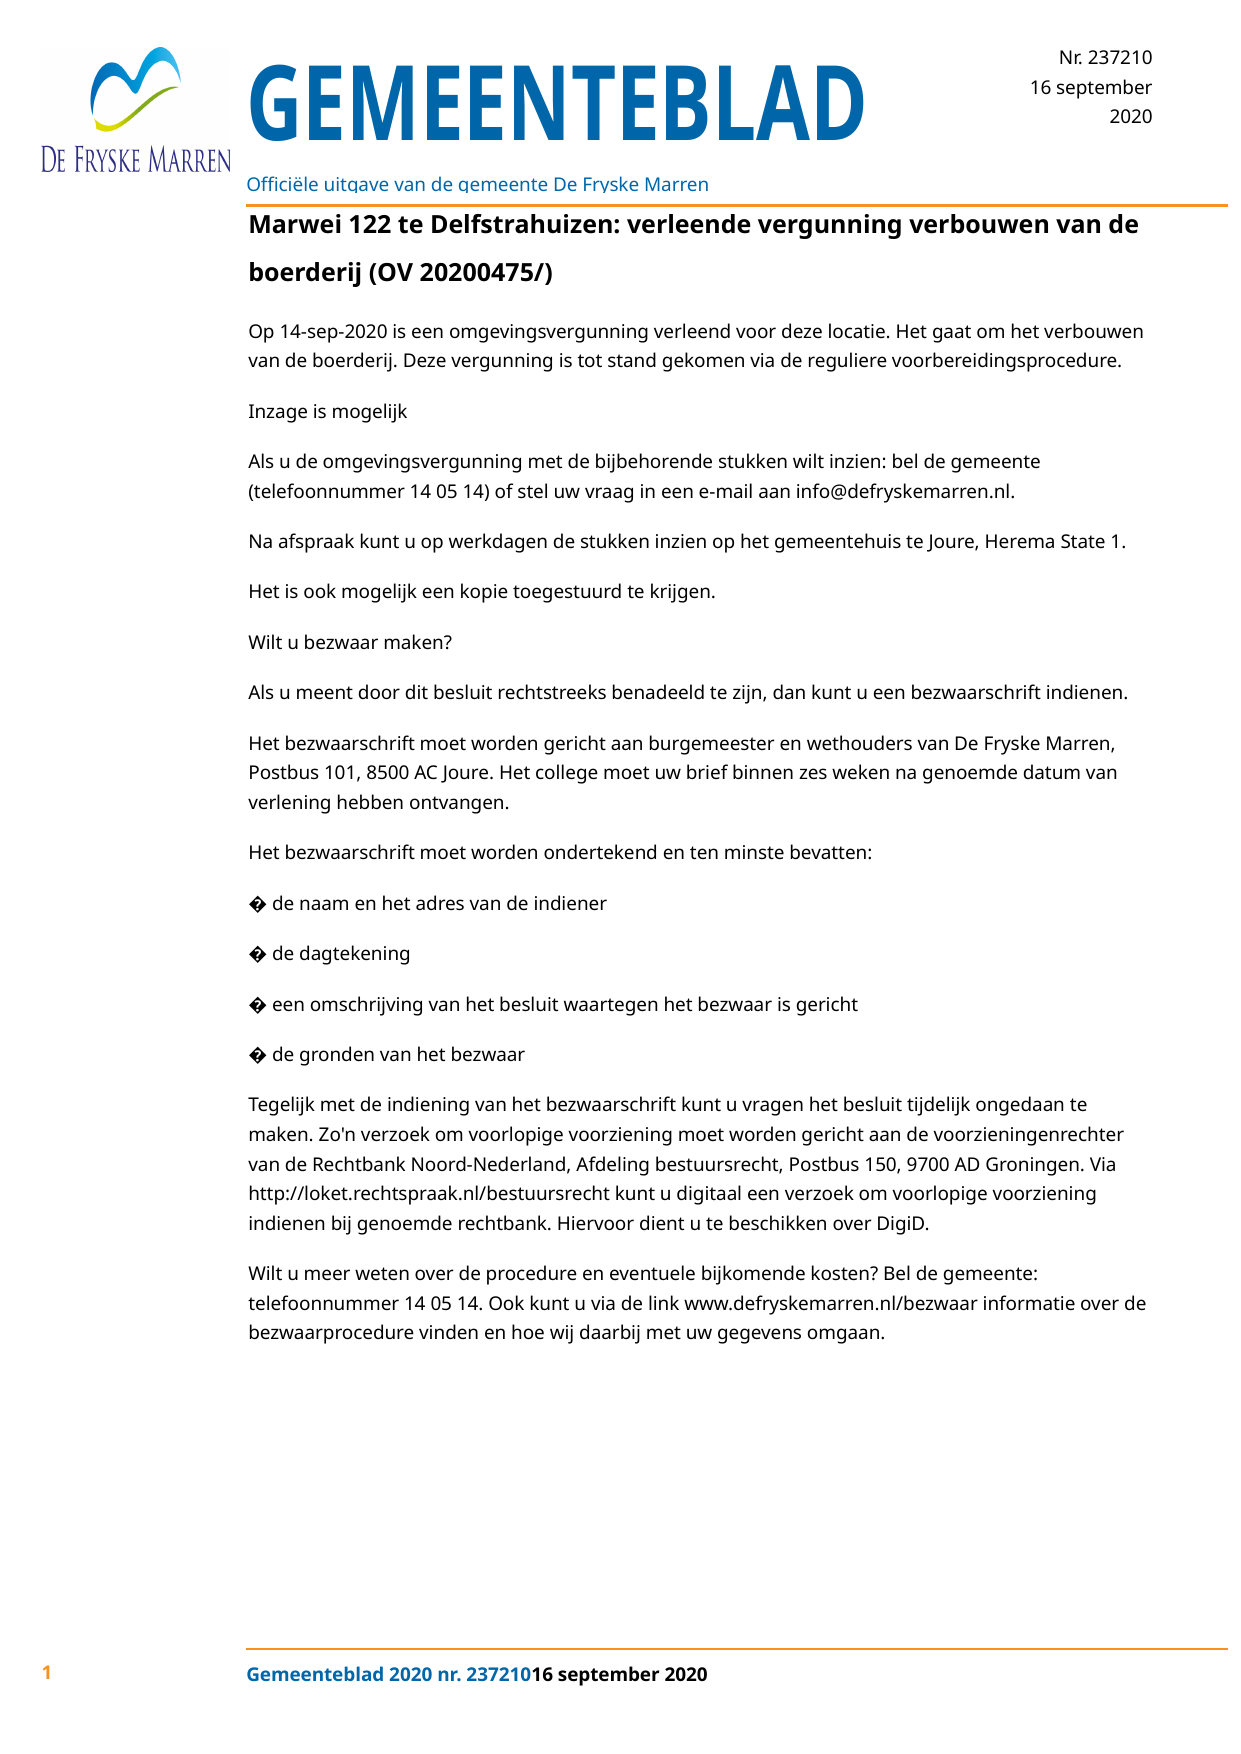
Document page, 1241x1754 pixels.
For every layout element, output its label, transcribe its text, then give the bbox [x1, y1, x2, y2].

text Tegelijk met de indiening van het bezwaarschrift kunt u vragen het besluit tijdelijk ongedaan te maken. Zo'n verzoek om voorlopige voorziening moet worden gericht aan de voorzieningenrechter van de Rechtbank Noord-Nederland, Afdeling bestuursrecht, Postbus 150, 9700 AD Groningen. Via http://loket.rechtspraak.nl/bestuursrecht kunt u digitaal een verzoek om voorlopige voorziening indienen bij genoemde rechtbank. Hiervoor dient u te beschikken over DigiD. [248, 1092, 1152, 1236]
picture [41, 47, 231, 172]
text Wilt u meer weten over de procedure en eventuele bijkomende kosten? Bel de gemeente: telefoonnummer 14 05 14. Ook kunt u via de link www.defryskemarren.nl/bezwaar informatie over de bezwaarprocedure vinden en hoe wij daarbij met uw gegevens omgaan. [248, 1260, 1152, 1345]
text Marwei 122 te Delfstrahuizen: verleende vergunning verbouwen van de boerderij (OV 20200475/) [248, 207, 1152, 288]
text � de naam en het adres van de indiener [248, 890, 1152, 916]
text Het bezwaarschrift moet worden gericht aan burgemeester en wethouders van De Fryske Marren, Postbus 101, 8500 AC Joure. Het college moet uw brief binnen zes weken na genoemde datum van verlening hebben ontvangen. [248, 730, 1152, 815]
text � een omschrijving van het besluit waartegen het bezwaar is gericht [248, 991, 1152, 1017]
text � de dagtekening [248, 940, 1152, 966]
text Als u de omgevingsvergunning met de bijbehorende stukken wilt inzien: bel de gemeente (telefoonnummer 14 05 14) of stel uw vraag in een e-mail aan info@defryskemarren.nl. [248, 448, 1152, 504]
text Als u meent door dit besluit rechtstreeks benadeeld te zijn, dan kunt u een bezwaarschrift indienen. [248, 679, 1152, 705]
text Inzage is mogelijk [248, 398, 1152, 424]
text Na afspraak kunt u op werkdagen de stukken inzien op het gemeentehuis te Joure, Herema State 1. [248, 528, 1152, 554]
text Het is ook mogelijk een kopie toegestuurd te krijgen. [248, 579, 1152, 604]
text Het bezwaarschrift moet worden ondertekend en ten minste bevatten: [248, 839, 1152, 865]
text Op 14-sep-2020 is een omgevingsvergunning verleend voor deze locatie. Het gaat om het verbouwen van de boerderij. Deze vergunning is tot stand gekomen via de reguliere voorbereidingsprocedure. [248, 318, 1152, 373]
text � de gronden van het bezwaar [248, 1041, 1152, 1067]
text Wilt u bezwaar maken? [248, 629, 1152, 655]
